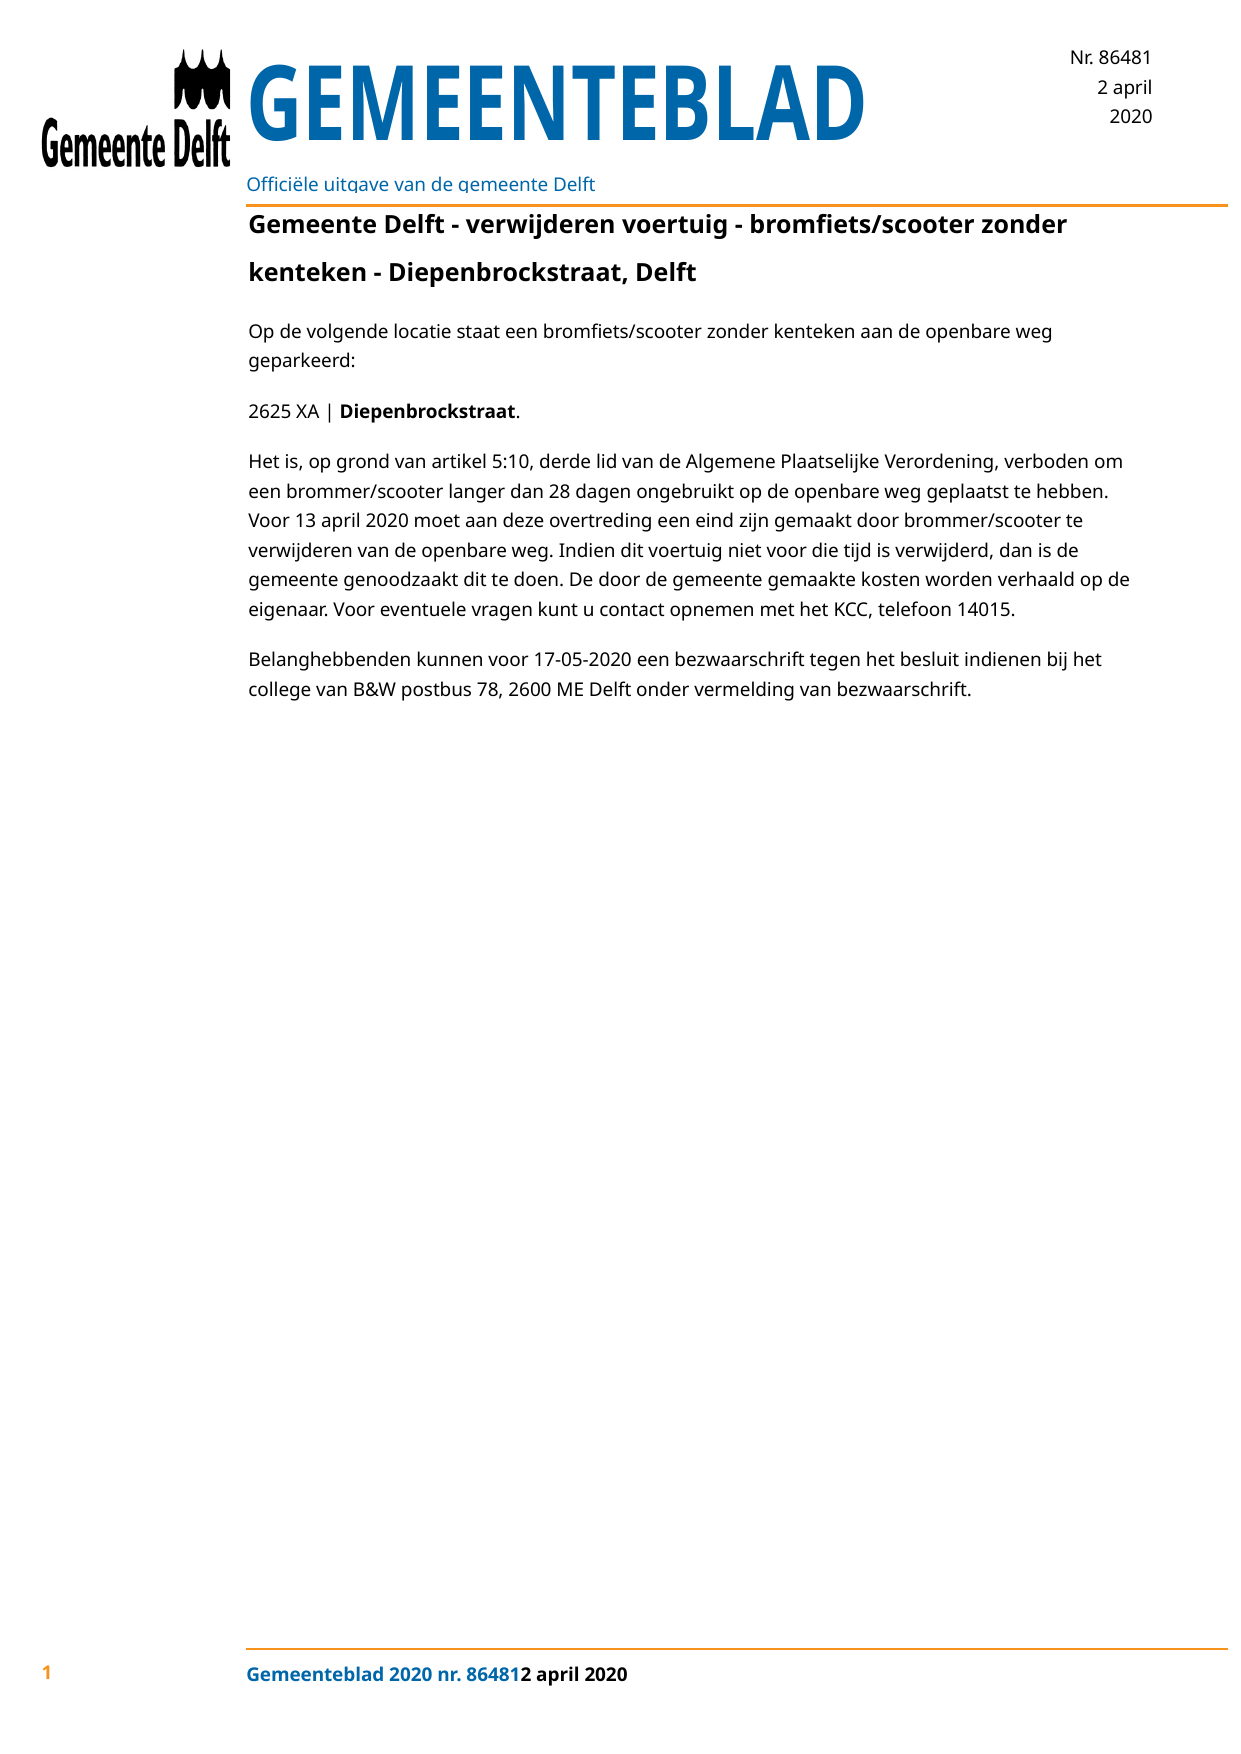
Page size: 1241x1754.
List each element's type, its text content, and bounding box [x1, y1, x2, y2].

text 2625 XA | Diepenbrockstraat. [248, 398, 1152, 424]
picture [41, 47, 231, 172]
text Op de volgende locatie staat een bromfiets/scooter zonder kenteken aan de openbare weg geparkeerd: [248, 318, 1152, 373]
text Belanghebbenden kunnen voor 17-05-2020 een bezwaarschrift tegen het besluit indienen bij het college van B&W postbus 78, 2600 ME Delft onder vermelding van bezwaarschrift. [248, 647, 1152, 702]
text Gemeente Delft - verwijderen voertuig - bromfiets/scooter zonder kenteken - Diepenbrockstraat, Delft [248, 207, 1152, 288]
text Het is, op grond van artikel 5:10, derde lid van de Algemene Plaatselijke Verordening, verboden om een brommer/scooter langer dan 28 dagen ongebruikt op de openbare weg geplaatst te hebben. Voor 13 april 2020 moet aan deze overtreding een eind zijn gemaakt door brommer/scooter te verwijderen van de openbare weg. Indien dit voertuig niet voor die tijd is verwijderd, dan is de gemeente genoodzaakt dit te doen. De door de gemeente gemaakte kosten worden verhaald op de eigenaar. Voor eventuele vragen kunt u contact opnemen met het KCC, telefoon 14015. [248, 448, 1152, 622]
